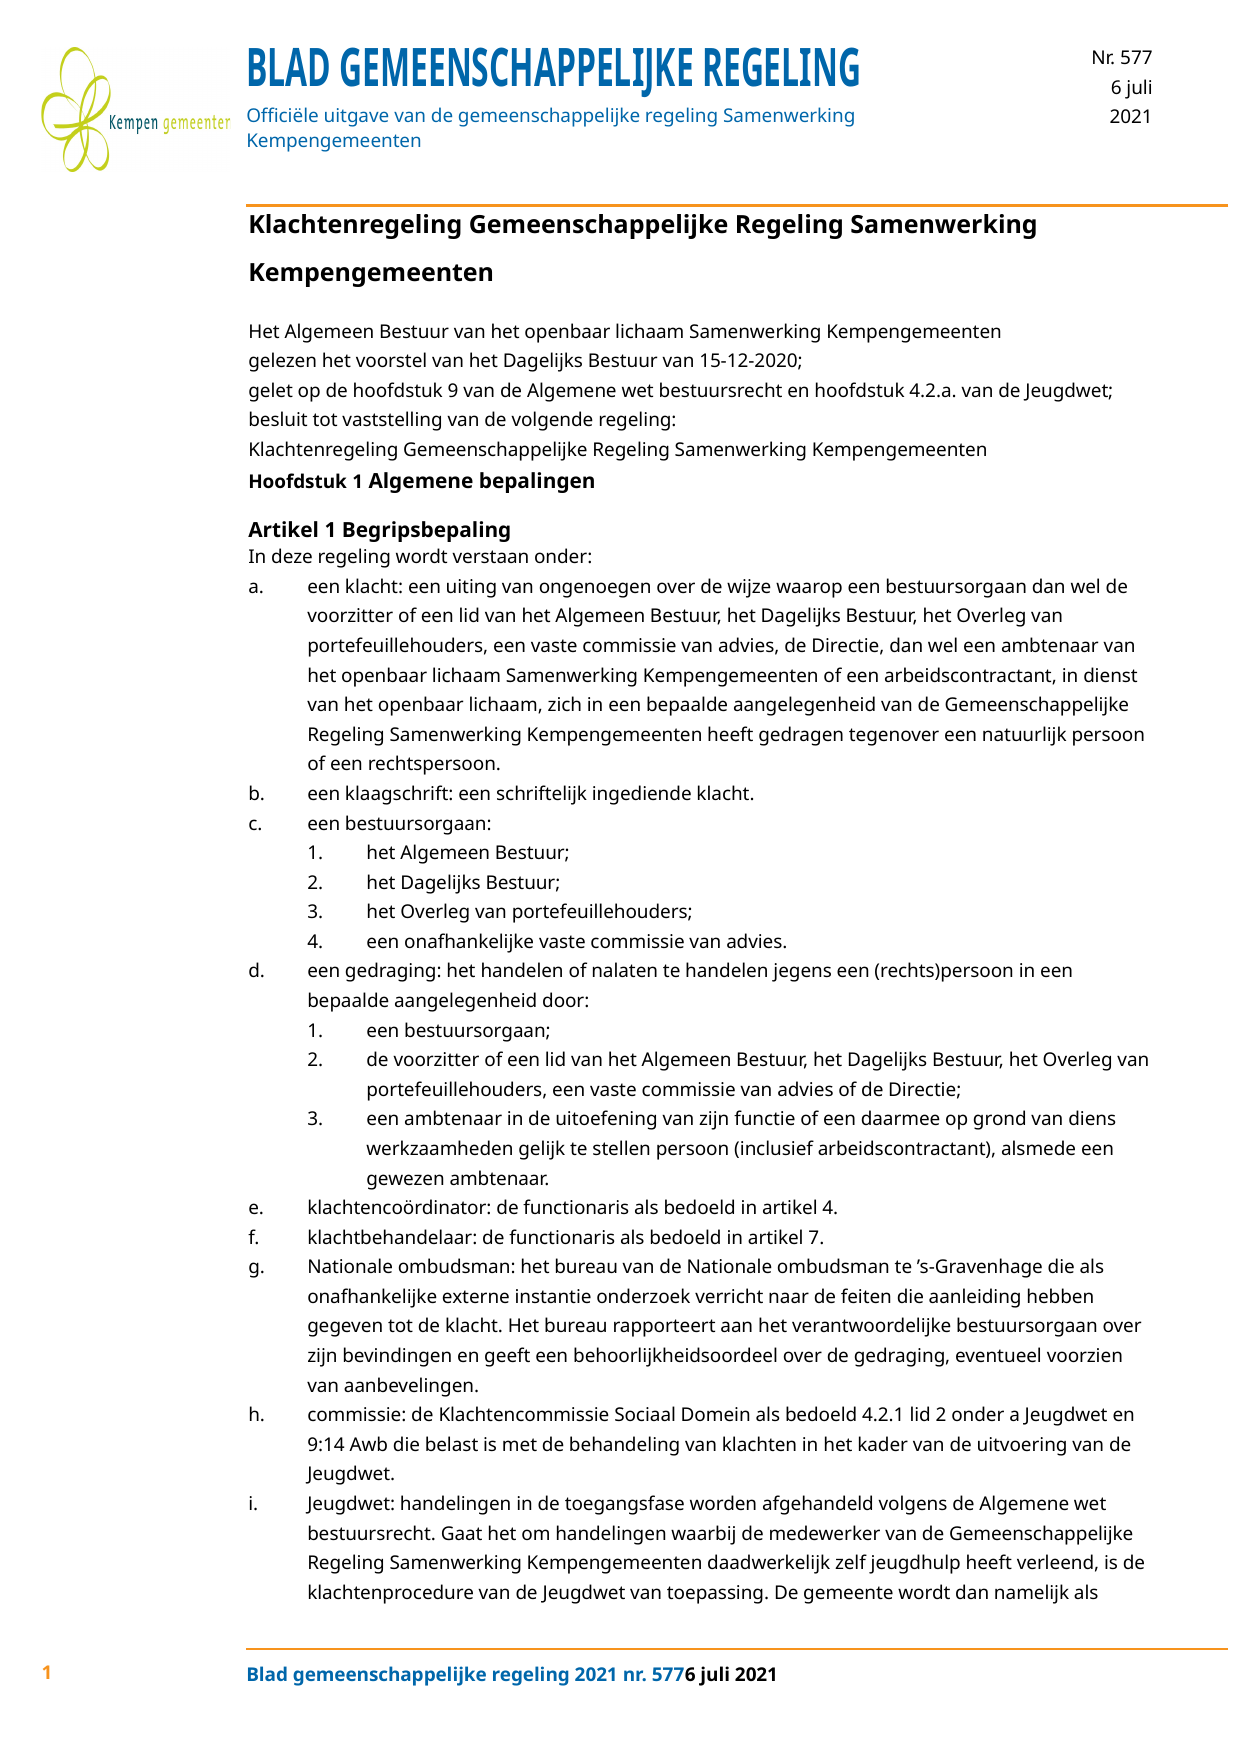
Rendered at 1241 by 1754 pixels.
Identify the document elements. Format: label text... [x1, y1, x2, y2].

list Jeugdwet: handelingen in de toegangsfase worden afgehandeld volgens de Algemene wet bestuursrecht. Gaat het om handelingen waarbij de medewerker van de Gemeenschappelijke Regeling Samenwerking Kempengemeenten daadwerkelijk zelf jeugdhulp heeft verleend, is de klachtenprocedure van de Jeugdwet van toepassing. De gemeente wordt dan namelijk als [248, 1490, 1152, 1605]
picture [41, 47, 231, 172]
list klachtencoördinator: de functionaris als bedoeld in artikel 4. [248, 1194, 1152, 1220]
list het Algemeen Bestuur; [307, 839, 1152, 865]
list de voorzitter of een lid van het Algemeen Bestuur, het Dagelijks Bestuur, het Overleg van portefeuillehouders, een vaste commissie van advies of de Directie; [307, 1046, 1152, 1102]
list een gedraging: het handelen of nalaten te handelen jegens een (rechts)persoon in een bepaalde aangelegenheid door: [248, 958, 1152, 1013]
list een klacht: een uiting van ongenoegen over de wijze waarop een bestuursorgaan dan wel de voorzitter of een lid van het Algemeen Bestuur, het Dagelijks Bestuur, het Overleg van portefeuillehouders, een vaste commissie van advies, de Directie, dan wel een ambtenaar van het openbaar lichaam Samenwerking Kempengemeenten of een arbeidscontractant, in dienst van het openbaar lichaam, zich in een bepaalde aangelegenheid van de Gemeenschappelijke Regeling Samenwerking Kempengemeenten heeft gedragen tegenover een natuurlijk persoon of een rechtspersoon. [248, 573, 1152, 776]
list het Overleg van portefeuillehouders; [307, 898, 1152, 924]
list een ambtenaar in de uitoefening van zijn functie of een daarmee op grond van diens werkzaamheden gelijk te stellen persoon (inclusief arbeidscontractant), alsmede een gewezen ambtenaar. [307, 1106, 1152, 1191]
list Nationale ombudsman: het bureau van de Nationale ombudsman te ’s-Gravenhage die als onafhankelijke externe instantie onderzoek verricht naar de feiten die aanleiding hebben gegeven tot de klacht. Het bureau rapporteert aan het verantwoordelijke bestuursorgaan over zijn bevindingen en geeft een behoorlijkheidsoordeel over de gedraging, eventueel voorzien van aanbevelingen. [248, 1253, 1152, 1398]
text Het Algemeen Bestuur van het openbaar lichaam Samenwerking Kempengemeenten [248, 318, 1152, 344]
list klachtbehandelaar: de functionaris als bedoeld in artikel 7. [248, 1224, 1152, 1250]
text Hoofdstuk 1 Algemene bepalingen [248, 466, 1152, 494]
text gelet op de hoofdstuk 9 van de Algemene wet bestuursrecht en hoofdstuk 4.2.a. van de Jeugdwet; [248, 377, 1152, 403]
text gelezen het voorstel van het Dagelijks Bestuur van 15-12-2020; [248, 347, 1152, 373]
list een klaagschrift: een schriftelijk ingediende klacht. [248, 780, 1152, 806]
text besluit tot vaststelling van de volgende regeling: [248, 407, 1152, 432]
list commissie: de Klachtencommissie Sociaal Domein als bedoeld 4.2.1 lid 2 onder a Jeugdwet en 9:14 Awb die belast is met de behandeling van klachten in het kader van de uitvoering van de Jeugdwet. [248, 1401, 1152, 1486]
text Artikel 1 Begripsbepaling [248, 515, 1152, 543]
text In deze regeling wordt verstaan onder: [248, 543, 1152, 569]
list een bestuursorgaan: [248, 810, 1152, 836]
list een onafhankelijke vaste commissie van advies. [307, 928, 1152, 954]
text Klachtenregeling Gemeenschappelijke Regeling Samenwerking Kempengemeenten [248, 436, 1152, 462]
list een bestuursorgaan; [307, 1017, 1152, 1043]
list het Dagelijks Bestuur; [307, 869, 1152, 895]
text Klachtenregeling Gemeenschappelijke Regeling Samenwerking Kempengemeenten [248, 207, 1152, 288]
